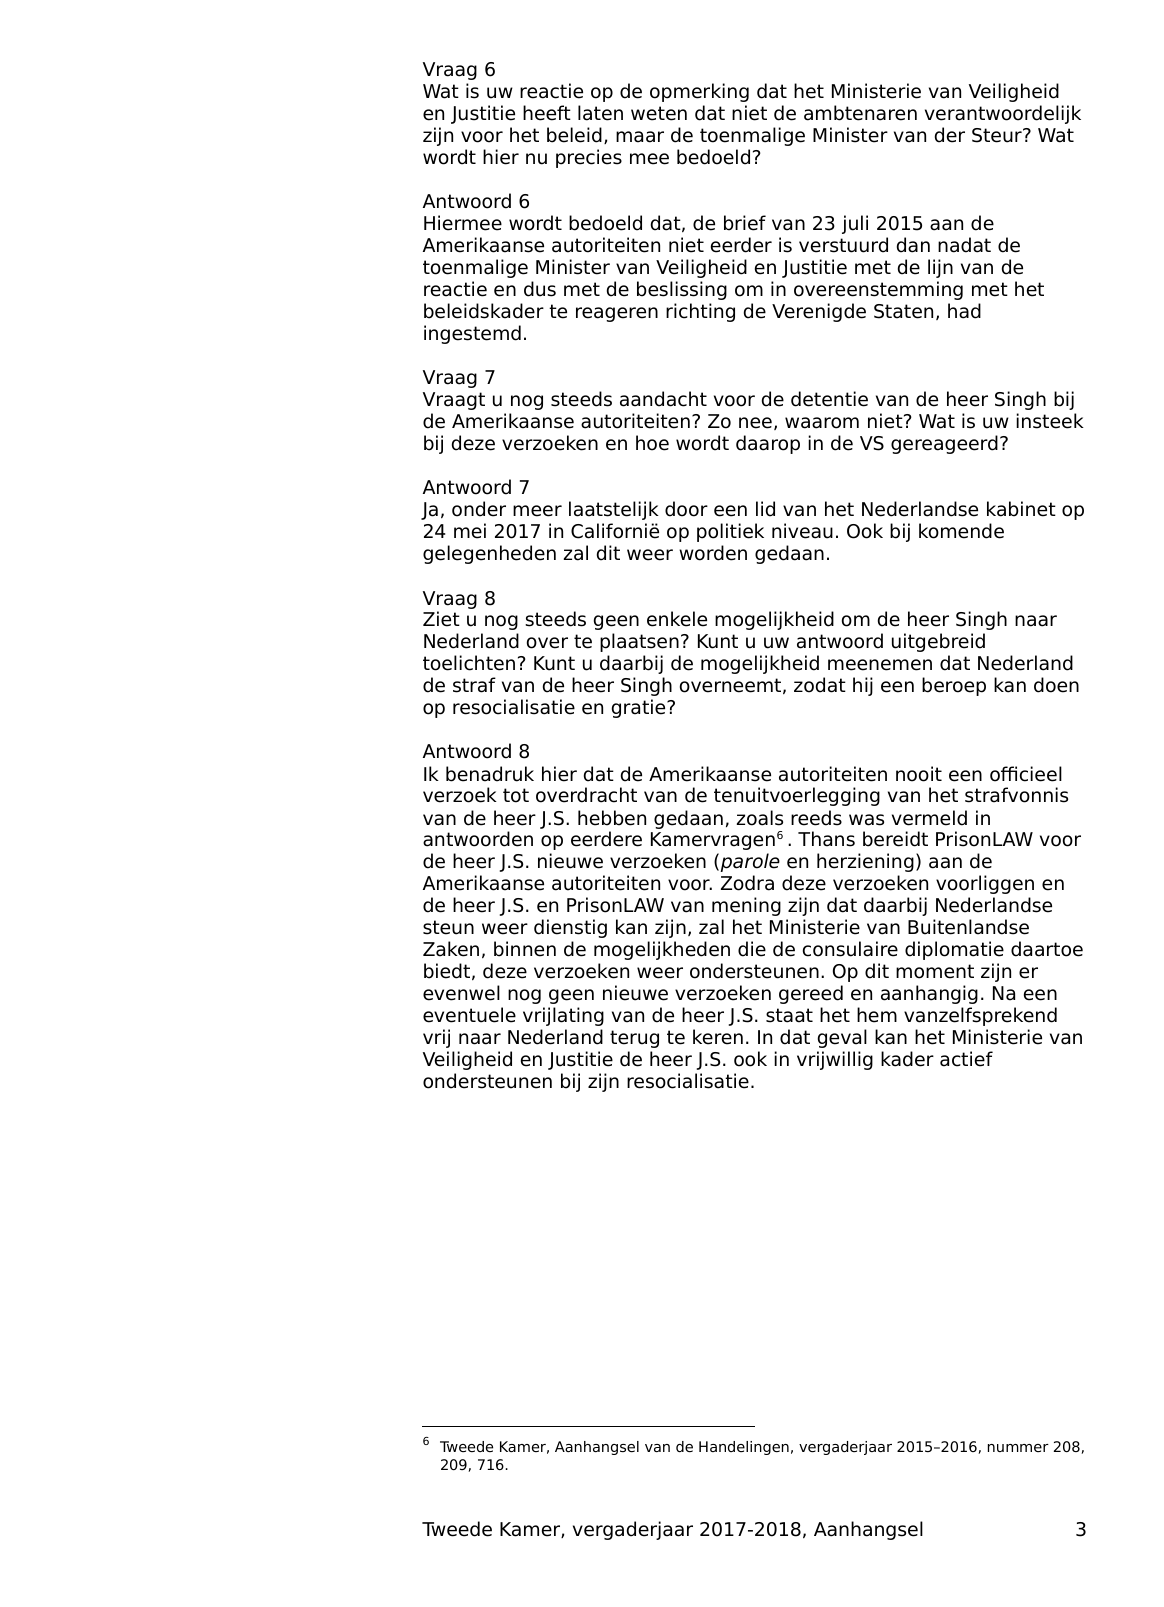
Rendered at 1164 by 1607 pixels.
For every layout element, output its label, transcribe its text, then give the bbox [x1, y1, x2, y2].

text Wat is uw reactie op de opmerking dat het Ministerie van Veiligheid en Justitie heeft laten weten dat niet de ambtenaren verantwoordelijk zijn voor het beleid, maar de toenmalige Minister van der Steur? Wat wordt hier nu precies mee bedoeld? [422, 81, 1087, 169]
text Ziet u nog steeds geen enkele mogelijkheid om de heer Singh naar Nederland over te plaatsen? Kunt u uw antwoord uitgebreid toelichten? Kunt u daarbij de mogelijkheid meenemen dat Nederland de straf van de heer Singh overneemt, zodat hij een beroep kan doen op resocialisatie en gratie? [422, 609, 1087, 719]
text Vraag 8 [422, 587, 1087, 609]
text Antwoord 7 [422, 477, 1087, 499]
text Hiermee wordt bedoeld dat, de brief van 23 juli 2015 aan de Amerikaanse autoriteiten niet eerder is verstuurd dan nadat de toenmalige Minister van Veiligheid en Justitie met de lijn van de reactie en dus met de beslissing om in overeenstemming met het beleidskader te reageren richting de Verenigde Staten, had ingestemd. [422, 213, 1087, 345]
text Antwoord 8 [422, 741, 1087, 763]
text Vraag 6 [422, 59, 1087, 81]
text Vraag 7 [422, 367, 1087, 389]
text Tweede Kamer, Aanhangsel van de Handelingen, vergaderjaar 2015–2016, nummer 208, 209, 716. [422, 1435, 1087, 1474]
text Ja, onder meer laatstelijk door een lid van het Nederlandse kabinet op 24 mei 2017 in Californië op politiek niveau. Ook bij komende gelegenheden zal dit weer worden gedaan. [422, 499, 1087, 565]
text Ik benadruk hier dat de Amerikaanse autoriteiten nooit een officieel verzoek tot overdracht van de tenuitvoerlegging van het strafvonnis van de heer J.S. hebben gedaan, zoals reeds was vermeld in antwoorden op eerdere Kamervragen. Thans bereidt PrisonLAW voor de heer J.S. nieuwe verzoeken (parole en herziening) aan de Amerikaanse autoriteiten voor. Zodra deze verzoeken voorliggen en de heer J.S. en PrisonLAW van mening zijn dat daarbij Nederlandse steun weer dienstig kan zijn, zal het Ministerie van Buitenlandse Zaken, binnen de mogelijkheden die de consulaire diplomatie daartoe biedt, deze verzoeken weer ondersteunen. Op dit moment zijn er evenwel nog geen nieuwe verzoeken gereed en aanhangig. Na een eventuele vrijlating van de heer J.S. staat het hem vanzelfsprekend vrij naar Nederland terug te keren. In dat geval kan het Ministerie van Veiligheid en Justitie de heer J.S. ook in vrijwillig kader actief ondersteunen bij zijn resocialisatie. [422, 763, 1087, 1093]
text Vraagt u nog steeds aandacht voor de detentie van de heer Singh bij de Amerikaanse autoriteiten? Zo nee, waarom niet? Wat is uw insteek bij deze verzoeken en hoe wordt daarop in de VS gereageerd? [422, 389, 1087, 455]
text Antwoord 6 [422, 191, 1087, 213]
